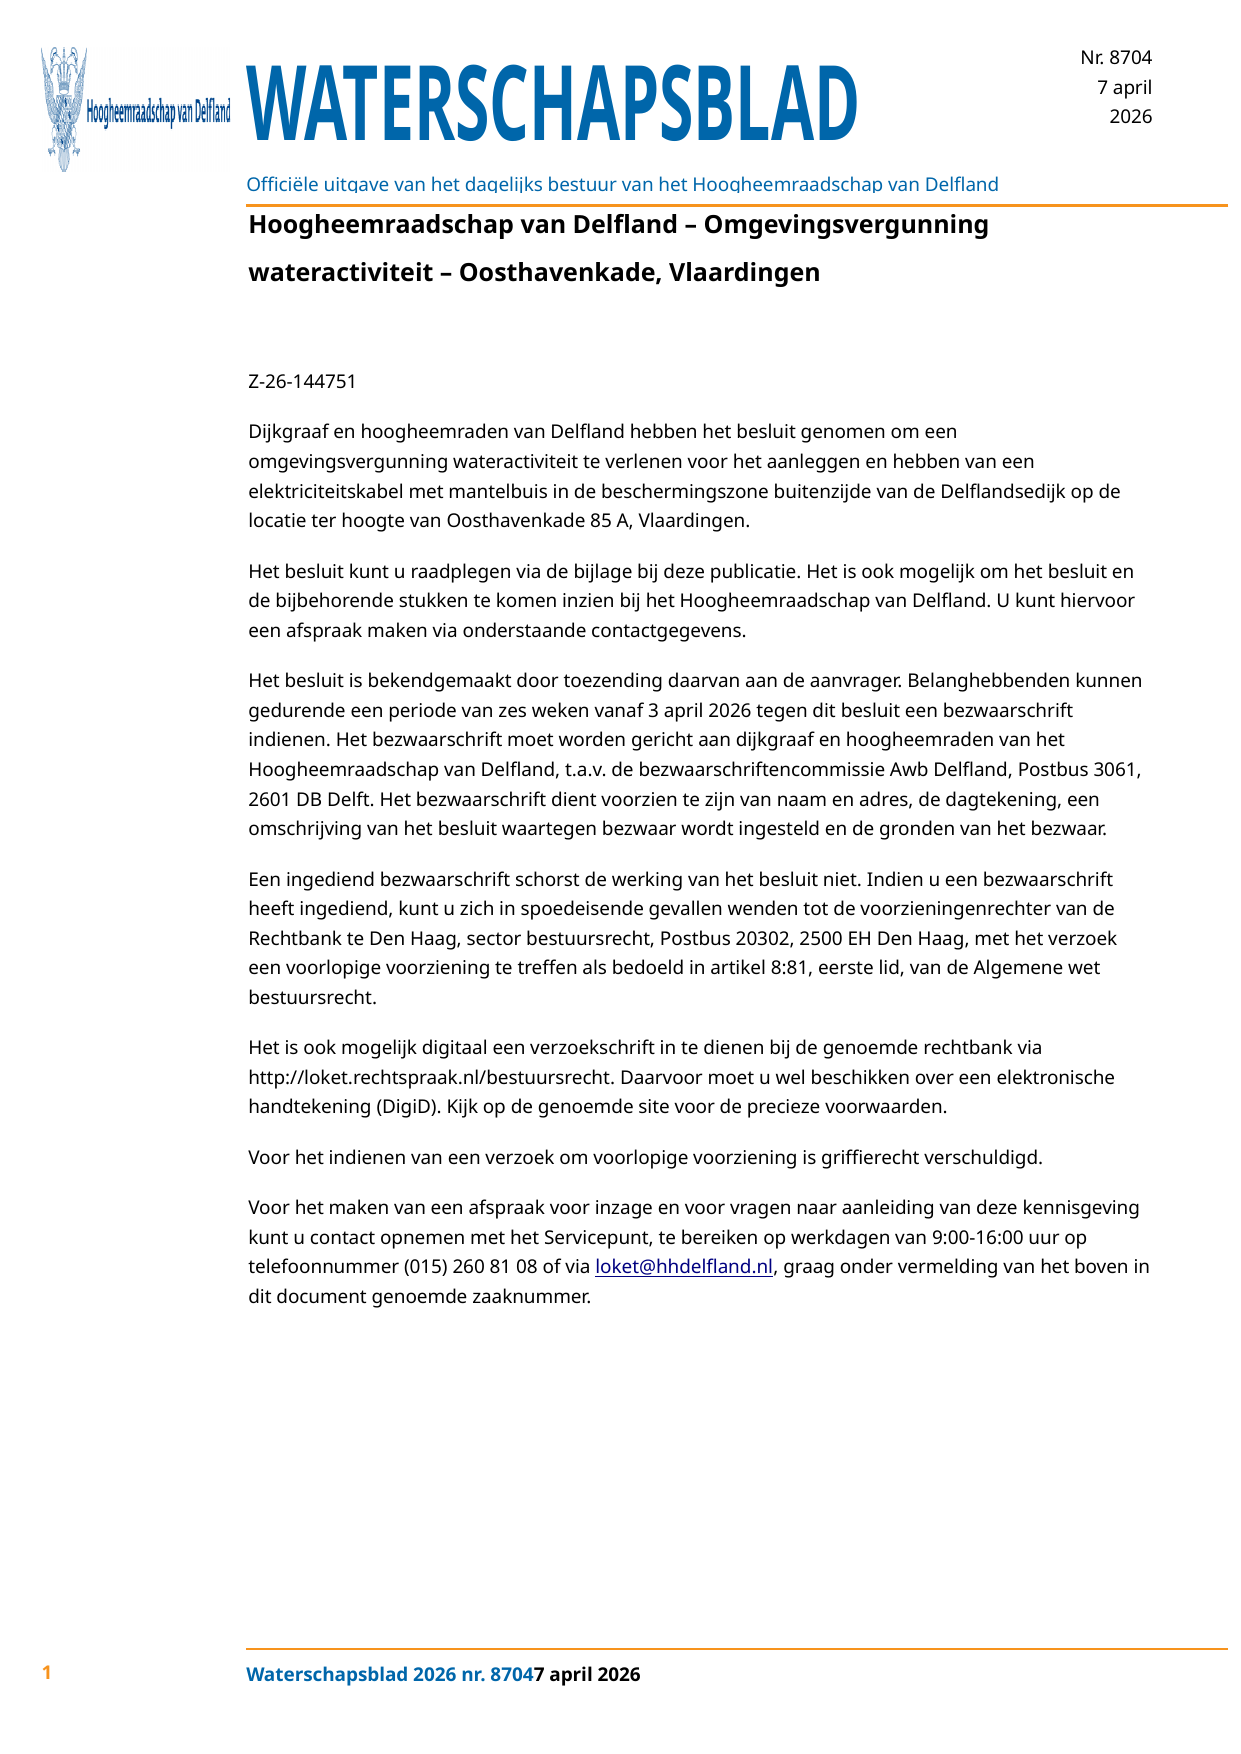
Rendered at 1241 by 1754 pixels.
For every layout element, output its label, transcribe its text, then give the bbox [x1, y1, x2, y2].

text Het besluit is bekendgemaakt door toezending daarvan aan de aanvrager. Belanghebbenden kunnen gedurende een periode van zes weken vanaf 3 april 2026 tegen dit besluit een bezwaarschrift indienen. Het bezwaarschrift moet worden gericht aan dijkgraaf en hoogheemraden van het Hoogheemraadschap van Delfland, t.a.v. de bezwaarschriftencommissie Awb Delfland, Postbus 3061, 2601 DB Delft. Het bezwaarschrift dient voorzien te zijn van naam en adres, de dagtekening, een omschrijving van het besluit waartegen bezwaar wordt ingesteld en de gronden van het bezwaar. [248, 667, 1152, 841]
text Het is ook mogelijk digitaal een verzoekschrift in te dienen bij de genoemde rechtbank via http://loket.rechtspraak.nl/bestuursrecht. Daarvoor moet u wel beschikken over een elektronische handtekening (DigiD). Kijk op de genoemde site voor de precieze voorwaarden. [248, 1034, 1152, 1119]
text Het besluit kunt u raadplegen via de bijlage bij deze publicatie. Het is ook mogelijk om het besluit en de bijbehorende stukken te komen inzien bij het Hoogheemraadschap van Delfland. U kunt hiervoor een afspraak maken via onderstaande contactgegevens. [248, 558, 1152, 643]
text Een ingediend bezwaarschrift schorst de werking van het besluit niet. Indien u een bezwaarschrift heeft ingediend, kunt u zich in spoedeisende gevallen wenden tot de voorzieningenrechter van de Rechtbank te Den Haag, sector bestuursrecht, Postbus 20302, 2500 EH Den Haag, met het verzoek een voorlopige voorziening te treffen als bedoeld in artikel 8:81, eerste lid, van de Algemene wet bestuursrecht. [248, 866, 1152, 1010]
picture [41, 47, 231, 172]
text Voor het maken van een afspraak voor inzage en voor vragen naar aanleiding van deze kennisgeving kunt u contact opnemen met het Servicepunt, te bereiken op werkdagen van 9:00-16:00 uur op telefoonnummer (015) 260 81 08 of via loket@hhdelfland.nl, graag onder vermelding van het boven in dit document genoemde zaaknummer. [248, 1194, 1152, 1309]
text Dijkgraaf en hoogheemraden van Delfland hebben het besluit genomen om een omgevingsvergunning wateractiviteit te verlenen voor het aanleggen en hebben van een elektriciteitskabel met mantelbuis in de beschermingszone buitenzijde van de Delflandsedijk op de locatie ter hoogte van Oosthavenkade 85 A, Vlaardingen. [248, 419, 1152, 533]
text Voor het indienen van een verzoek om voorlopige voorziening is griffierecht verschuldigd. [248, 1144, 1152, 1170]
text Z-26-144751 [248, 368, 1152, 394]
text Hoogheemraadschap van Delfland – Omgevingsvergunning wateractiviteit – Oosthavenkade, Vlaardingen [248, 207, 1152, 288]
